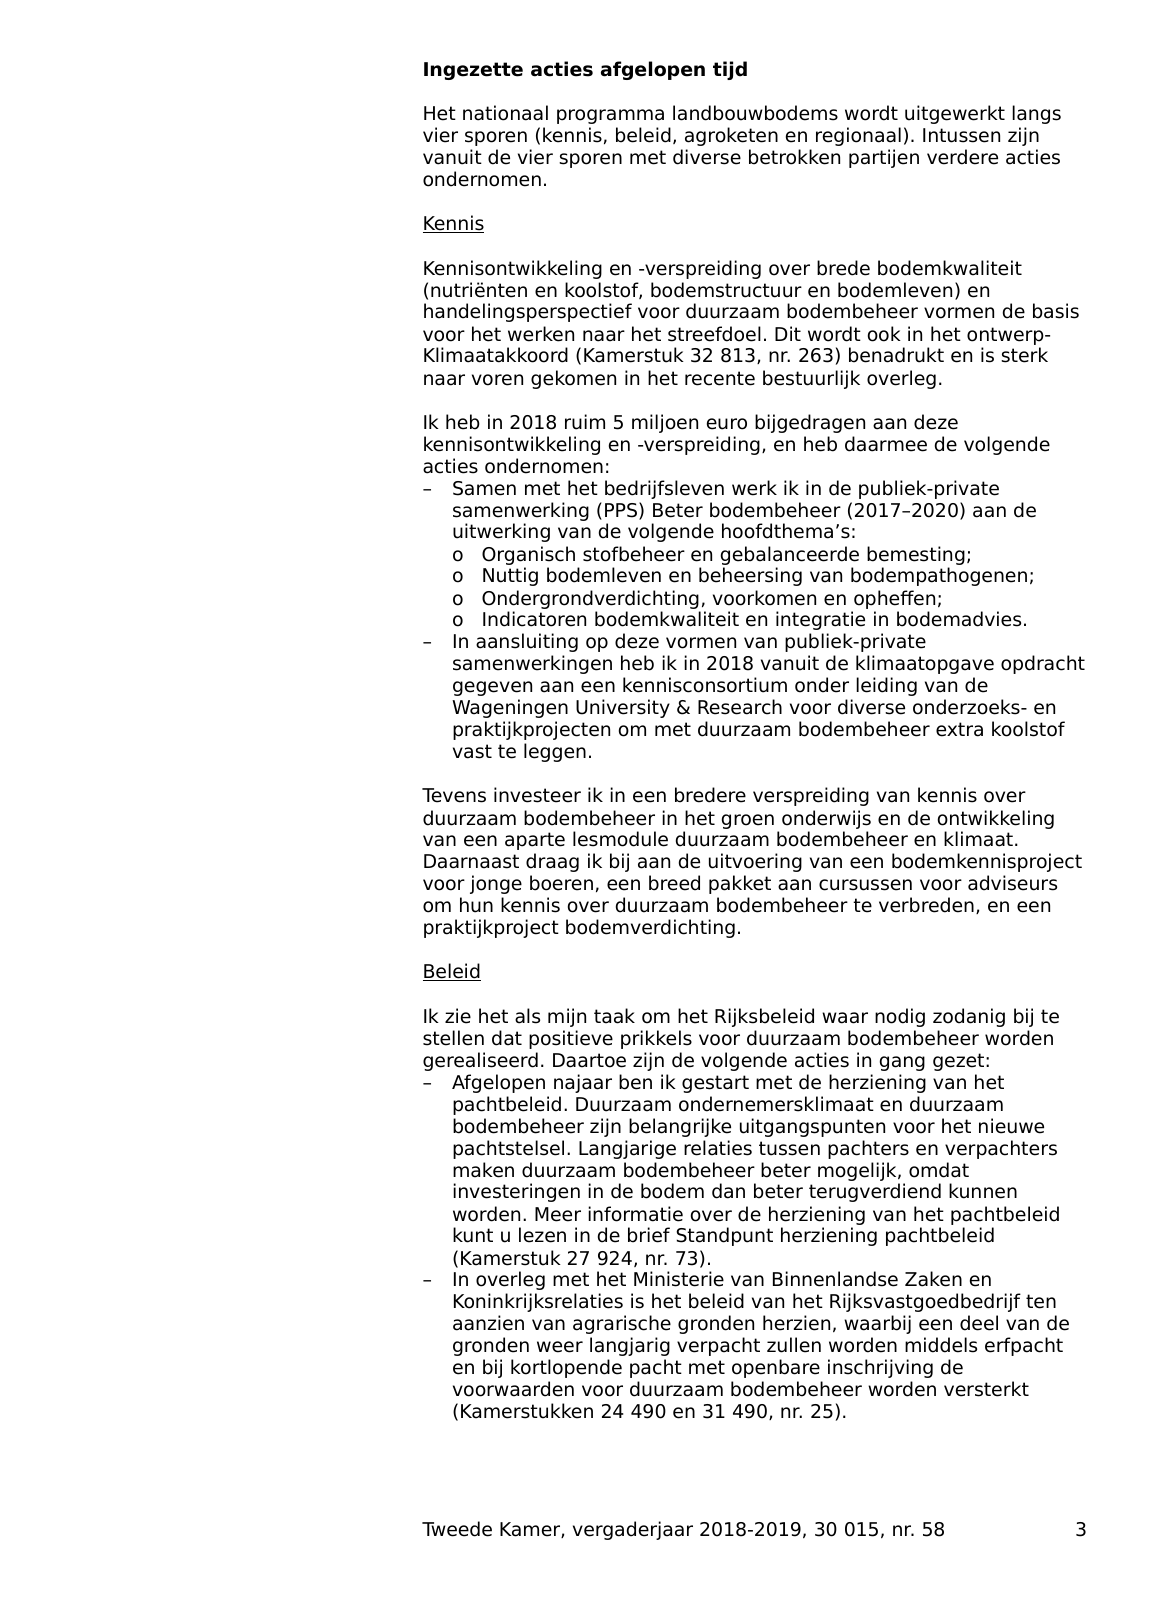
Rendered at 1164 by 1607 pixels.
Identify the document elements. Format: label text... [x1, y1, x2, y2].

text Tevens investeer ik in een bredere verspreiding van kennis over duurzaam bodembeheer in het groen onderwijs en de ontwikkeling van een aparte lesmodule duurzaam bodembeheer en klimaat. Daarnaast draag ik bij aan de uitvoering van een bodemkennisproject voor jonge boeren, een breed pakket aan cursussen voor adviseurs om hun kennis over duurzaam bodembeheer te verbreden, en een praktijkproject bodemverdichting. [422, 785, 1087, 939]
text o Ondergrondverdichting, voorkomen en opheffen; [452, 587, 1087, 609]
text o Organisch stofbeheer en gebalanceerde bemesting; [452, 543, 1087, 565]
text o Indicatoren bodemkwaliteit en integratie in bodemadvies. [452, 609, 1087, 631]
text Ik zie het als mijn taak om het Rijksbeleid waar nodig zodanig bij te stellen dat positieve prikkels voor duurzaam bodembeheer worden gerealiseerd. Daartoe zijn de volgende acties in gang gezet: [422, 1006, 1087, 1072]
subtitle Ingezette acties afgelopen tijd [422, 59, 1087, 81]
text – In overleg met het Ministerie van Binnenlandse Zaken en Koninkrijksrelaties is het beleid van het Rijksvastgoedbedrijf ten aanzien van agrarische gronden herzien, waarbij een deel van de gronden weer langjarig verpacht zullen worden middels erfpacht en bij kortlopende pacht met openbare inschrijving de voorwaarden voor duurzaam bodembeheer worden versterkt (Kamerstukken 24 490 en 31 490, nr. 25). [422, 1269, 1087, 1423]
subtitle Kennis [422, 213, 1087, 235]
text Ik heb in 2018 ruim 5 miljoen euro bijgedragen aan deze kennisontwikkeling en -verspreiding, en heb daarmee de volgende acties ondernomen: [422, 412, 1087, 477]
subtitle Beleid [422, 961, 1087, 983]
text – In aansluiting op deze vormen van publiek-private samenwerkingen heb ik in 2018 vanuit de klimaatopgave opdracht gegeven aan een kennisconsortium onder leiding van de Wageningen University & Research voor diverse onderzoeks- en praktijkprojecten om met duurzaam bodembeheer extra koolstof vast te leggen. [422, 631, 1087, 763]
text o Nuttig bodemleven en beheersing van bodempathogenen; [452, 565, 1087, 587]
text – Afgelopen najaar ben ik gestart met de herziening van het pachtbeleid. Duurzaam ondernemersklimaat en duurzaam bodembeheer zijn belangrijke uitgangspunten voor het nieuwe pachtstelsel. Langjarige relaties tussen pachters en verpachters maken duurzaam bodembeheer beter mogelijk, omdat investeringen in de bodem dan beter terugverdiend kunnen worden. Meer informatie over de herziening van het pachtbeleid kunt u lezen in de brief Standpunt herziening pachtbeleid (Kamerstuk 27 924, nr. 73). [422, 1072, 1087, 1269]
text Het nationaal programma landbouwbodems wordt uitgewerkt langs vier sporen (kennis, beleid, agroketen en regionaal). Intussen zijn vanuit de vier sporen met diverse betrokken partijen verdere acties ondernomen. [422, 103, 1087, 191]
text – Samen met het bedrijfsleven werk ik in de publiek-private samenwerking (PPS) Beter bodembeheer (2017–2020) aan de uitwerking van de volgende hoofdthema’s: [422, 477, 1087, 543]
text Kennisontwikkeling en -verspreiding over brede bodemkwaliteit (nutriënten en koolstof, bodemstructuur en bodemleven) en handelingsperspectief voor duurzaam bodembeheer vormen de basis voor het werken naar het streefdoel. Dit wordt ook in het ontwerp-Klimaatakkoord (Kamerstuk 32 813, nr. 263) benadrukt en is sterk naar voren gekomen in het recente bestuurlijk overleg. [422, 257, 1087, 389]
